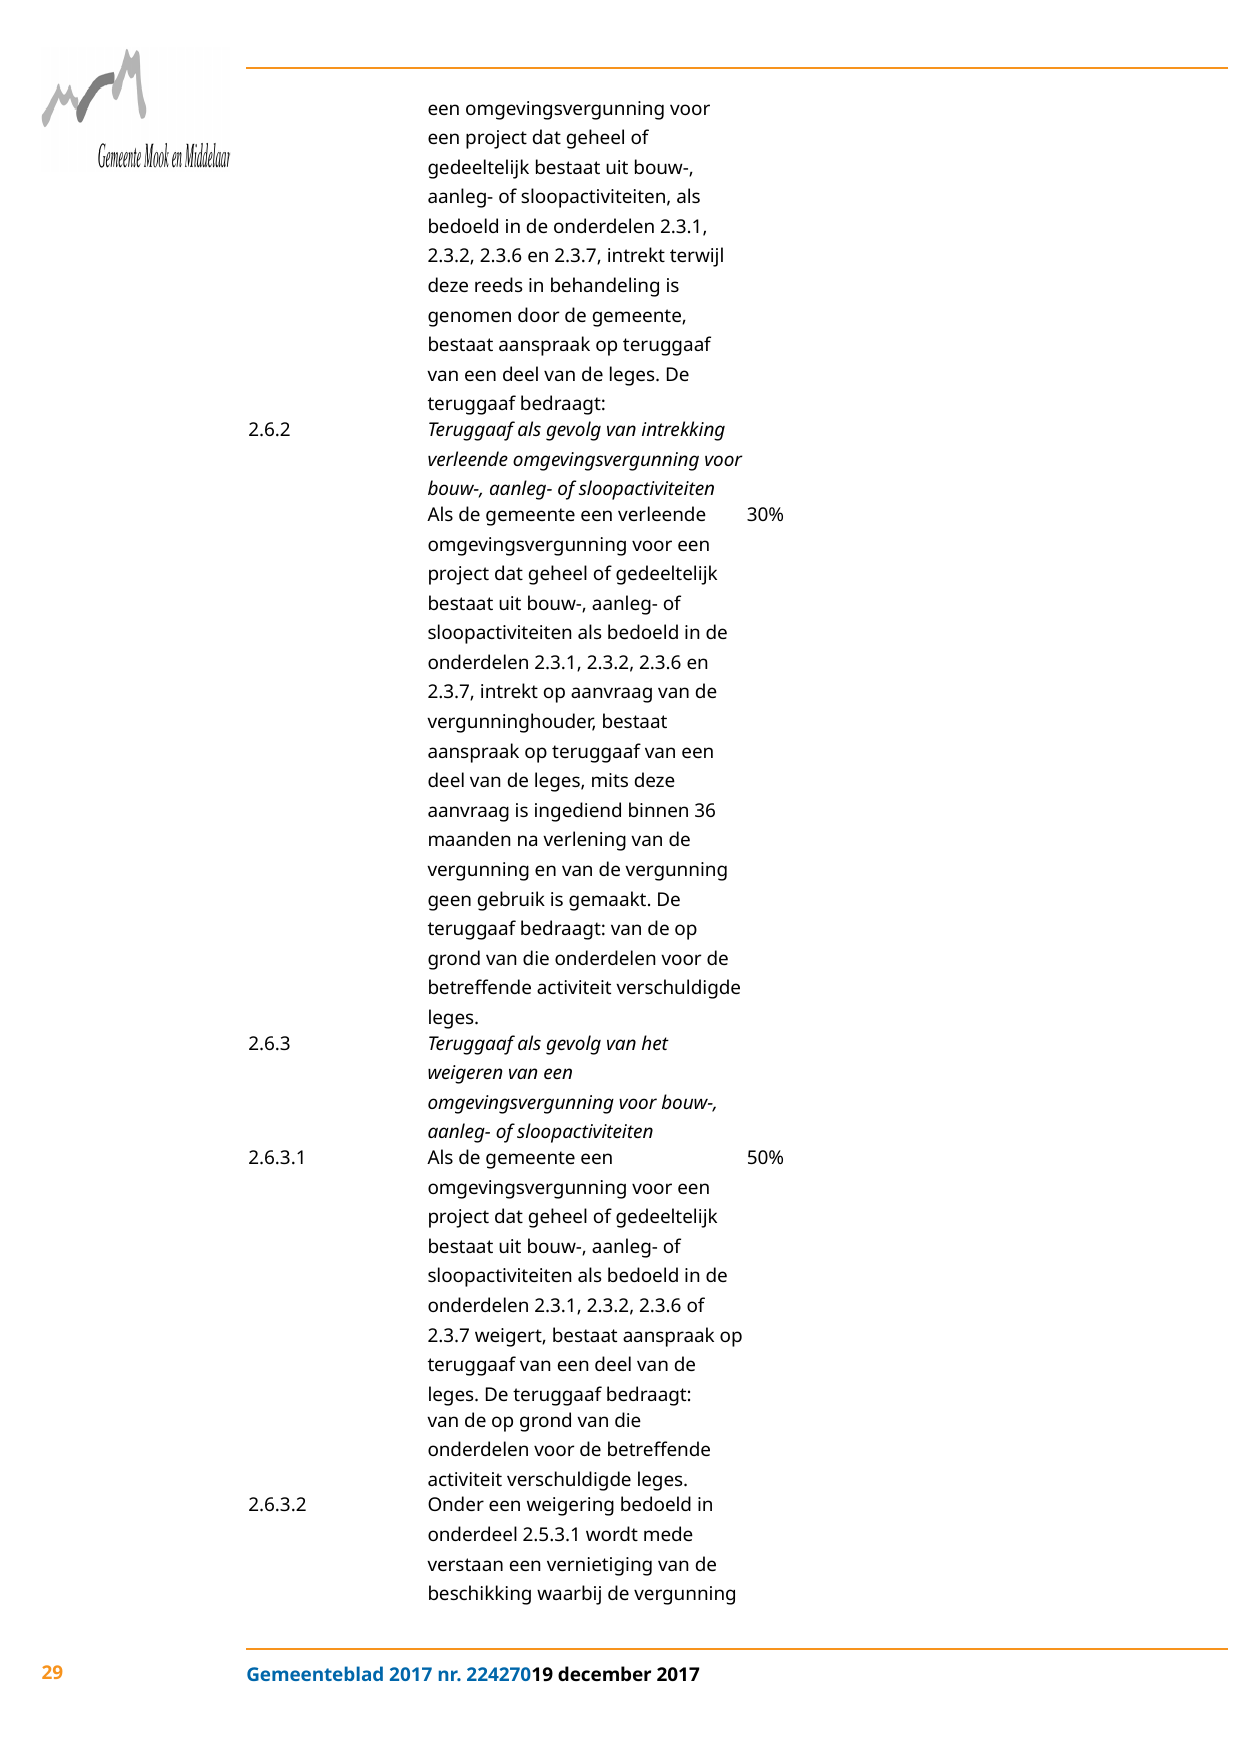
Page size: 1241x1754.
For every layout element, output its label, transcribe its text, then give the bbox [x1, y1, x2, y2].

table_cell [747, 1492, 926, 1606]
table_cell [248, 1407, 427, 1492]
table_cell 30% [747, 501, 926, 1030]
table_cell [926, 1492, 1152, 1606]
table_cell [926, 95, 1152, 416]
table_cell van de op grond van die onderdelen voor de betreffende activiteit verschuldigde leges. [427, 1407, 747, 1492]
table_cell 2.6.2 [248, 416, 427, 501]
table_cell 2.6.3.1 [248, 1144, 427, 1407]
table_cell [926, 1407, 1152, 1492]
table_cell [747, 95, 926, 416]
table_cell 50% [747, 1144, 926, 1407]
picture [41, 47, 231, 172]
table_cell Onder een weigering bedoeld in onderdeel 2.5.3.1 wordt mede verstaan een vernietiging van de beschikking waarbij de vergunning [427, 1492, 747, 1606]
table_cell 2.6.3.2 [248, 1492, 427, 1606]
table_cell Teruggaaf als gevolg van intrekking verleende omgevingsvergunning voor bouw-, aanleg- of sloopactiviteiten [427, 416, 747, 501]
table_cell [747, 1030, 926, 1144]
table_cell een omgevingsvergunning voor een project dat geheel of gedeeltelijk bestaat uit bouw-, aanleg- of sloopactiviteiten, als bedoeld in de onderdelen 2.3.1, 2.3.2, 2.3.6 en 2.3.7, intrekt terwijl deze reeds in behandeling is genomen door de gemeente, bestaat aanspraak op teruggaaf van een deel van de leges. De teruggaaf bedraagt: [427, 95, 747, 416]
table_cell Als de gemeente een verleende omgevingsvergunning voor een project dat geheel of gedeeltelijk bestaat uit bouw-, aanleg- of sloopactiviteiten als bedoeld in de onderdelen 2.3.1, 2.3.2, 2.3.6 en 2.3.7, intrekt op aanvraag van de vergunninghouder, bestaat aanspraak op teruggaaf van een deel van de leges, mits deze aanvraag is ingediend binnen 36 maanden na verlening van de vergunning en van de vergunning geen gebruik is gemaakt. De teruggaaf bedraagt: van de op grond van die onderdelen voor de betreffende activiteit verschuldigde leges. [427, 501, 747, 1030]
table_cell Teruggaaf als gevolg van het weigeren van een omgevingsvergunning voor bouw-, aanleg- of sloopactiviteiten [427, 1030, 747, 1144]
table_cell [248, 501, 427, 1030]
table_cell [747, 416, 926, 501]
table_cell [926, 501, 1152, 1030]
table_cell [926, 1144, 1152, 1407]
table_cell [248, 95, 427, 416]
table_cell [926, 416, 1152, 501]
table_cell Als de gemeente een omgevingsvergunning voor een project dat geheel of gedeeltelijk bestaat uit bouw-, aanleg- of sloopactiviteiten als bedoeld in de onderdelen 2.3.1, 2.3.2, 2.3.6 of 2.3.7 weigert, bestaat aanspraak op teruggaaf van een deel van de leges. De teruggaaf bedraagt: [427, 1144, 747, 1407]
table_cell [926, 1030, 1152, 1144]
table_cell [747, 1407, 926, 1492]
table_cell 2.6.3 [248, 1030, 427, 1144]
